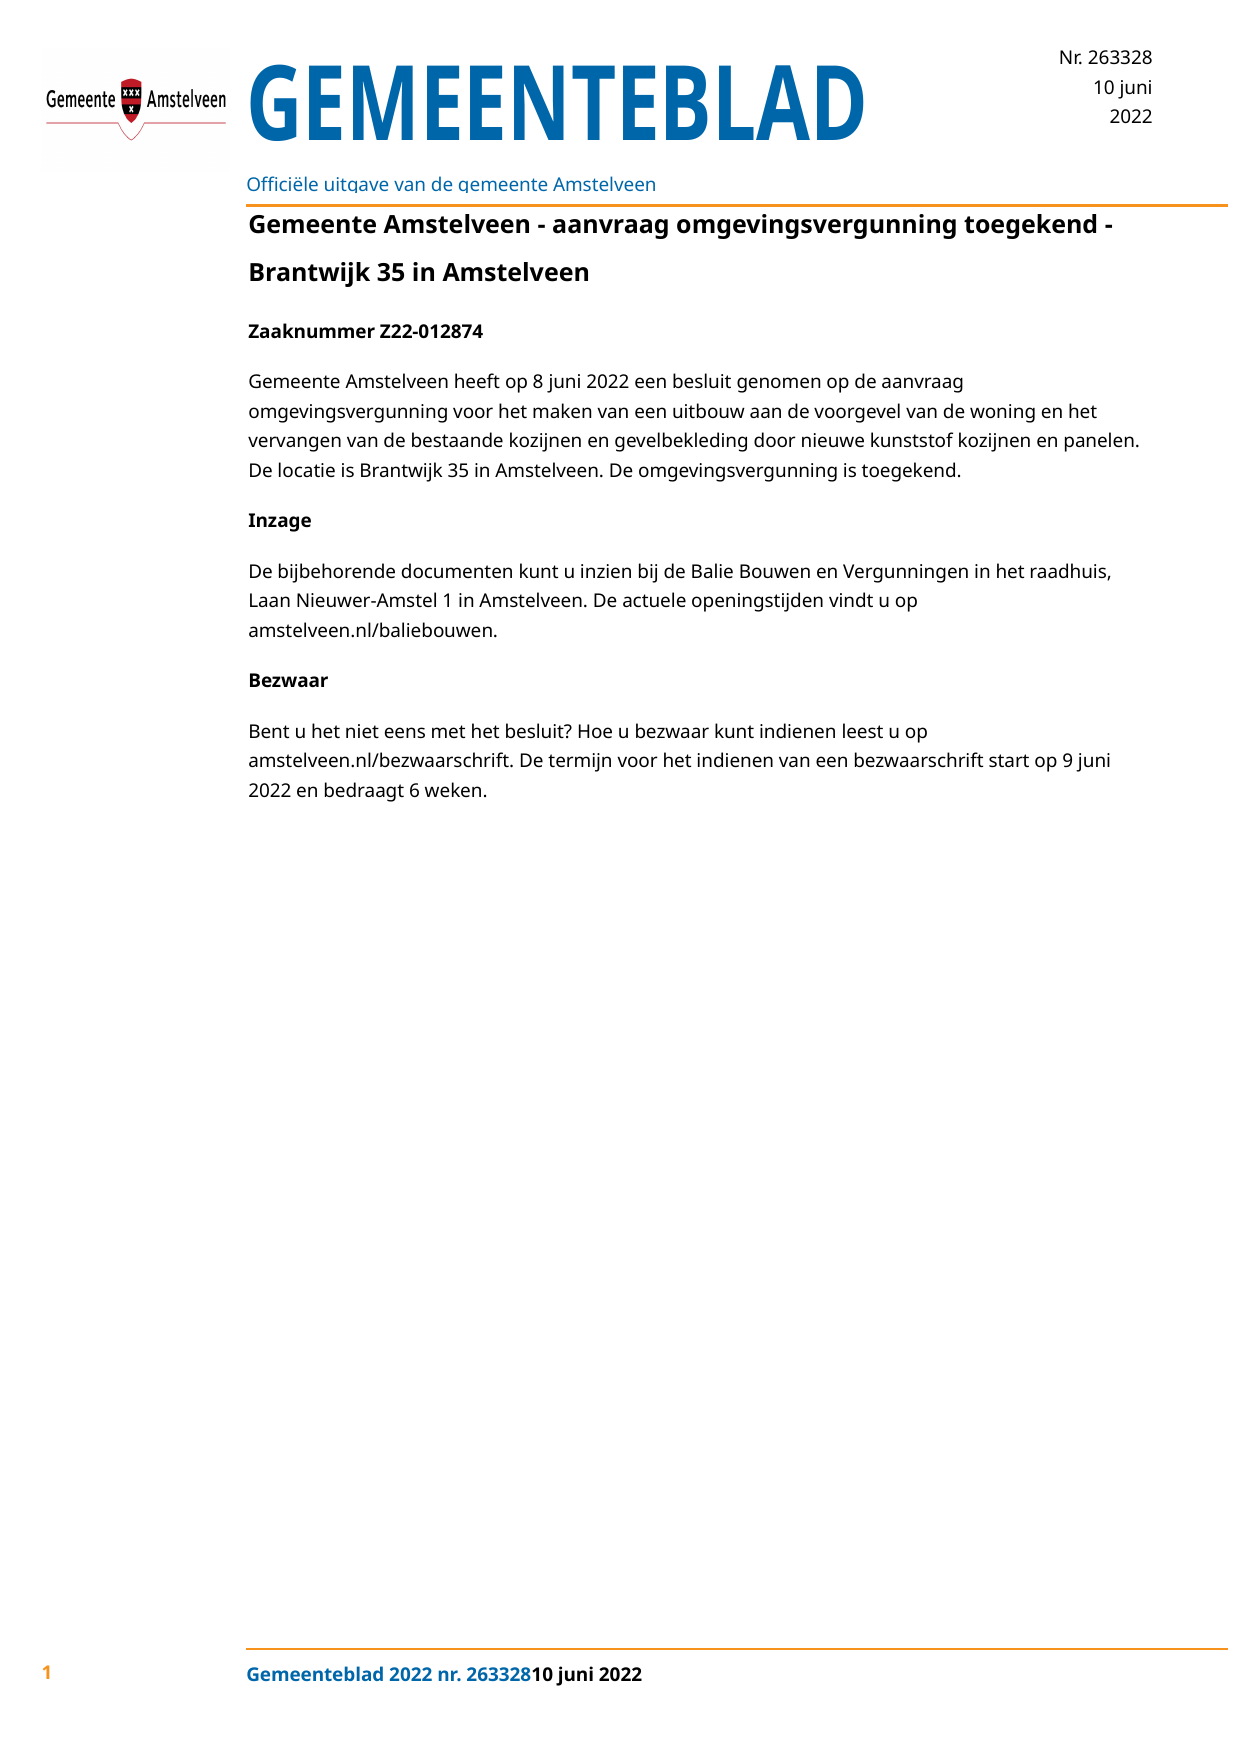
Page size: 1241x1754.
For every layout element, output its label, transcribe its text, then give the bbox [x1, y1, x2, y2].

text De bijbehorende documenten kunt u inzien bij de Balie Bouwen en Vergunningen in het raadhuis, Laan Nieuwer-Amstel 1 in Amstelveen. De actuele openingstijden vindt u op amstelveen.nl/baliebouwen. [248, 558, 1152, 643]
text Bezwaar [248, 667, 1152, 693]
picture [41, 47, 231, 172]
text Bent u het niet eens met het besluit? Hoe u bezwaar kunt indienen leest u op amstelveen.nl/bezwaarschrift. De termijn voor het indienen van een bezwaarschrift start op 9 juni 2022 en bedraagt 6 weken. [248, 718, 1152, 803]
text Gemeente Amstelveen heeft op 8 juni 2022 een besluit genomen op de aanvraag omgevingsvergunning voor het maken van een uitbouw aan de voorgevel van de woning en het vervangen van de bestaande kozijnen en gevelbekleding door nieuwe kunststof kozijnen en panelen. De locatie is Brantwijk 35 in Amstelveen. De omgevingsvergunning is toegekend. [248, 368, 1152, 483]
text Inzage [248, 507, 1152, 533]
text Gemeente Amstelveen - aanvraag omgevingsvergunning toegekend - Brantwijk 35 in Amstelveen [248, 207, 1152, 288]
text Zaaknummer Z22-012874 [248, 318, 1152, 344]
